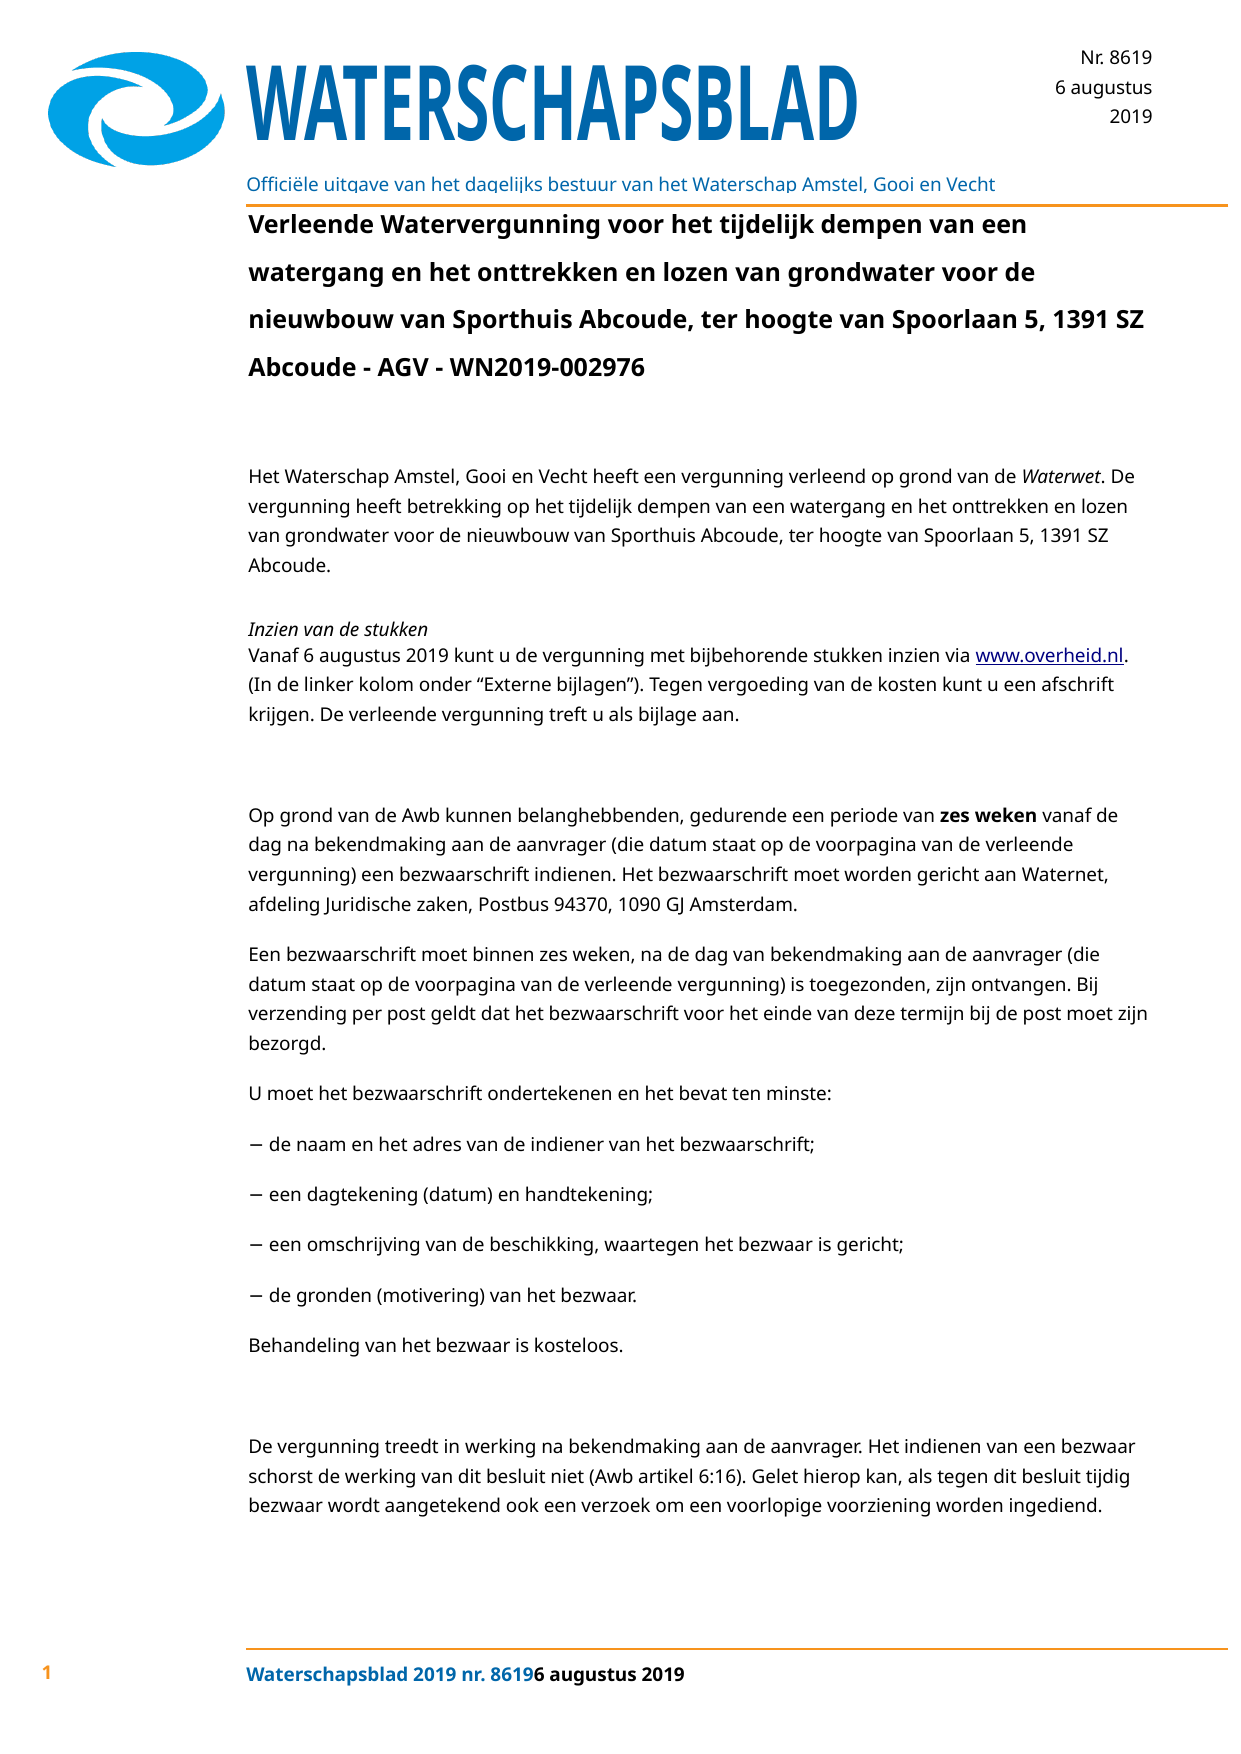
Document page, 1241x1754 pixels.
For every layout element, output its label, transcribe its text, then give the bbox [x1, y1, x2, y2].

text − de gronden (motivering) van het bezwaar. [248, 1282, 1152, 1308]
text Een bezwaarschrift moet binnen zes weken, na de dag van bekendmaking aan de aanvrager (die datum staat op de voorpagina van de verleende vergunning) is toegezonden, zijn ontvangen. Bij verzending per post geldt dat het bezwaarschrift voor het einde van deze termijn bij de post moet zijn bezorgd. [248, 941, 1152, 1056]
text − een dagtekening (datum) en handtekening; [248, 1181, 1152, 1207]
text Inzien van de stukken [248, 616, 1152, 642]
text Verleende Watervergunning voor het tijdelijk dempen van een watergang en het onttrekken en lozen van grondwater voor de nieuwbouw van Sporthuis Abcoude, ter hoogte van Spoorlaan 5, 1391 SZ Abcoude - AGV - WN2019-002976 [248, 207, 1152, 384]
text − een omschrijving van de beschikking, waartegen het bezwaar is gericht; [248, 1232, 1152, 1257]
text Behandeling van het bezwaar is kosteloos. [248, 1332, 1152, 1358]
text Het Waterschap Amstel, Gooi en Vecht heeft een vergunning verleend op grond van de Waterwet. De vergunning heeft betrekking op het tijdelijk dempen van een watergang en het onttrekken en lozen van grondwater voor de nieuwbouw van Sporthuis Abcoude, ter hoogte van Spoorlaan 5, 1391 SZ Abcoude. [248, 463, 1152, 578]
text De vergunning treedt in werking na bekendmaking aan de aanvrager. Het indienen van een bezwaar schorst de werking van dit besluit niet (Awb artikel 6:16). Gelet hierop kan, als tegen dit besluit tijdig bezwaar wordt aangetekend ook een verzoek om een voorlopige voorziening worden ingediend. [248, 1433, 1152, 1518]
text U moet het bezwaarschrift ondertekenen en het bevat ten minste: [248, 1080, 1152, 1106]
text Vanaf 6 augustus 2019 kunt u de vergunning met bijbehorende stukken inzien via www.overheid.nl. (In de linker kolom onder “Externe bijlagen”). Tegen vergoeding van de kosten kunt u een afschrift krijgen. De verleende vergunning treft u als bijlage aan. [248, 642, 1152, 727]
picture [41, 47, 231, 172]
text − de naam en het adres van de indiener van het bezwaarschrift; [248, 1131, 1152, 1156]
text Op grond van de Awb kunnen belanghebbenden, gedurende een periode van zes weken vanaf de dag na bekendmaking aan de aanvrager (die datum staat op de voorpagina van de verleende vergunning) een bezwaarschrift indienen. Het bezwaarschrift moet worden gericht aan Waternet, afdeling Juridische zaken, Postbus 94370, 1090 GJ Amsterdam. [248, 802, 1152, 916]
